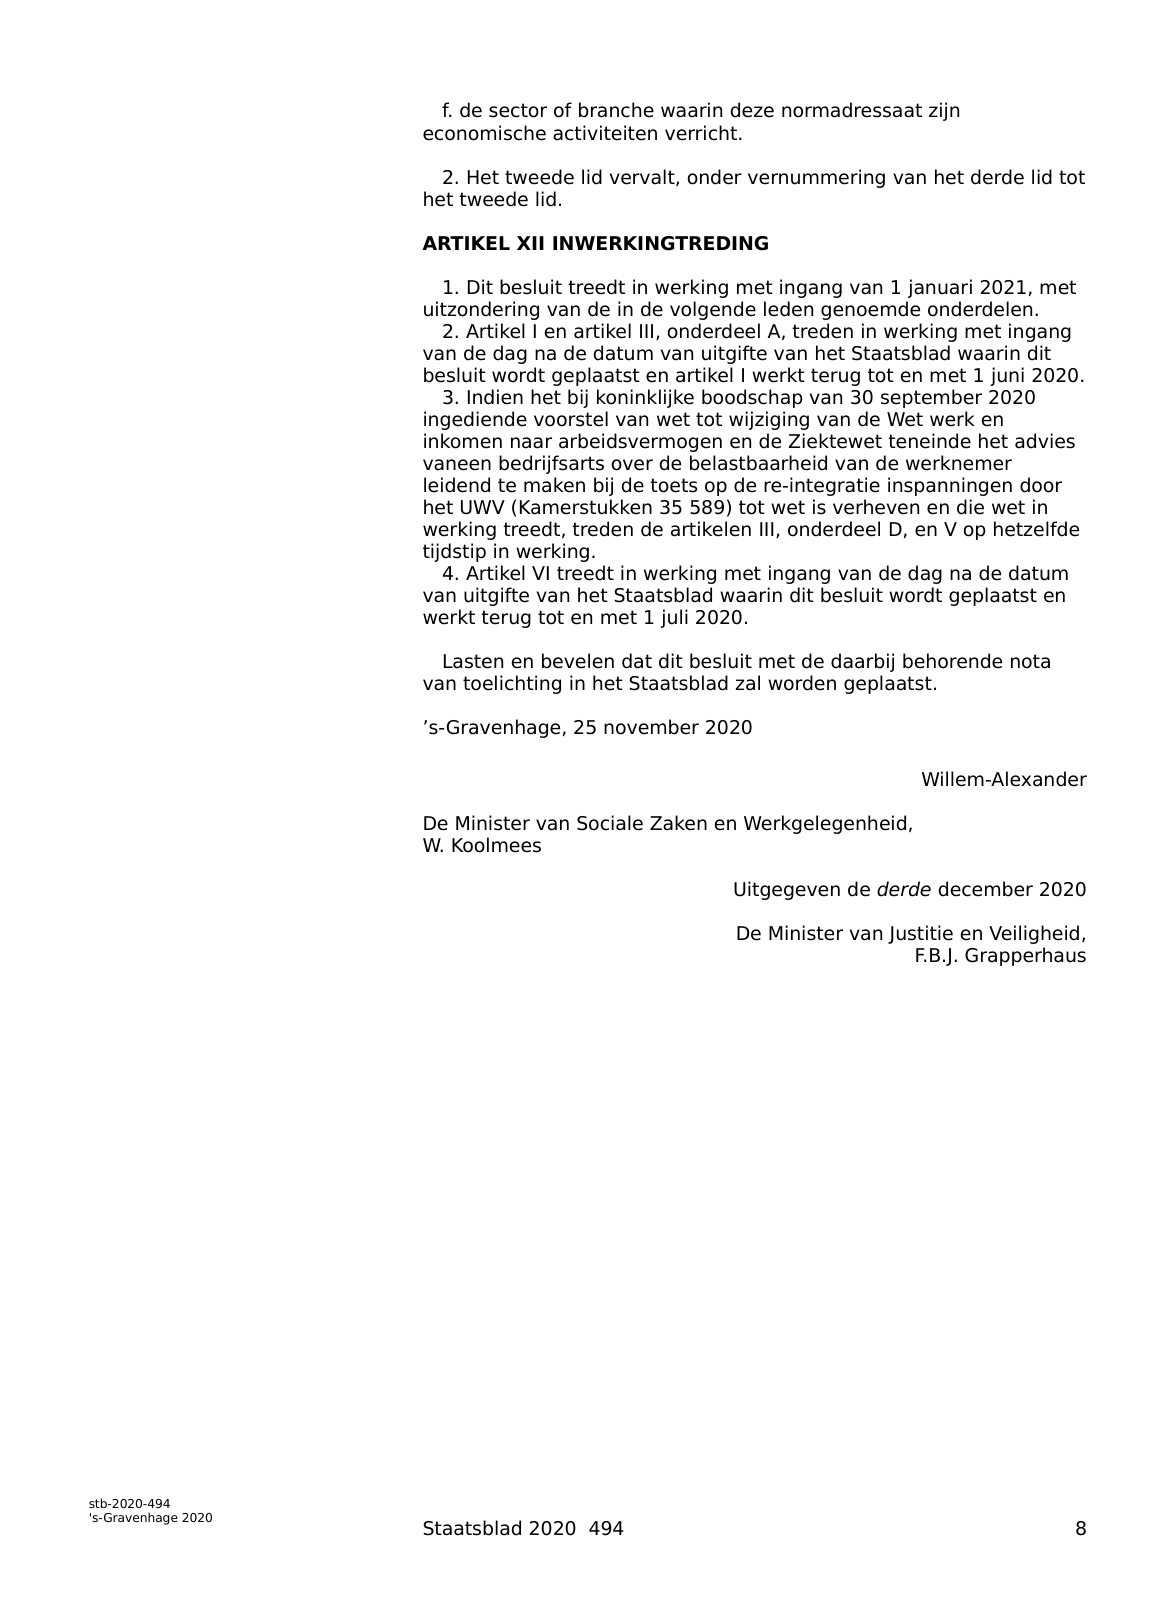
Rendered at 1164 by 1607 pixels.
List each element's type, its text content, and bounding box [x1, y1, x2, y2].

text De Minister van Justitie en Veiligheid, F.B.J. Grapperhaus [422, 923, 1087, 967]
text 1. Dit besluit treedt in werking met ingang van 1 januari 2021, met uitzondering van de in de volgende leden genoemde onderdelen. [422, 277, 1087, 321]
text 's-Gravenhage 2020 [88, 1511, 323, 1525]
text 3. Indien het bij koninklijke boodschap van 30 september 2020 ingediende voorstel van wet tot wijziging van de Wet werk en inkomen naar arbeidsvermogen en de Ziektewet teneinde het advies vaneen bedrijfsarts over de belastbaarheid van de werknemer leidend te maken bij de toets op de re-integratie inspanningen door het UWV (Kamerstukken 35 589) tot wet is verheven en die wet in werking treedt, treden de artikelen III, onderdeel D, en V op hetzelfde tijdstip in werking. [422, 387, 1087, 563]
text ’s-Gravenhage, 25 november 2020 [422, 717, 1087, 739]
subtitle ARTIKEL XII INWERKINGTREDING [422, 233, 1087, 255]
text Lasten en bevelen dat dit besluit met de daarbij behorende nota van toelichting in het Staatsblad zal worden geplaatst. [422, 651, 1087, 695]
text stb-2020-494 [88, 1497, 323, 1511]
text Willem-Alexander [422, 769, 1087, 791]
text 2. Het tweede lid vervalt, onder vernummering van het derde lid tot het tweede lid. [422, 167, 1087, 211]
text De Minister van Sociale Zaken en Werkgelegenheid, W. Koolmees [422, 813, 1087, 857]
text Uitgegeven de derde december 2020 [422, 879, 1087, 901]
text 2. Artikel I en artikel III, onderdeel A, treden in werking met ingang van de dag na de datum van uitgifte van het Staatsblad waarin dit besluit wordt geplaatst en artikel I werkt terug tot en met 1 juni 2020. [422, 321, 1087, 387]
text f. de sector of branche waarin deze normadressaat zijn economische activiteiten verricht. [422, 100, 1087, 144]
text 4. Artikel VI treedt in werking met ingang van de dag na de datum van uitgifte van het Staatsblad waarin dit besluit wordt geplaatst en werkt terug tot en met 1 juli 2020. [422, 563, 1087, 628]
